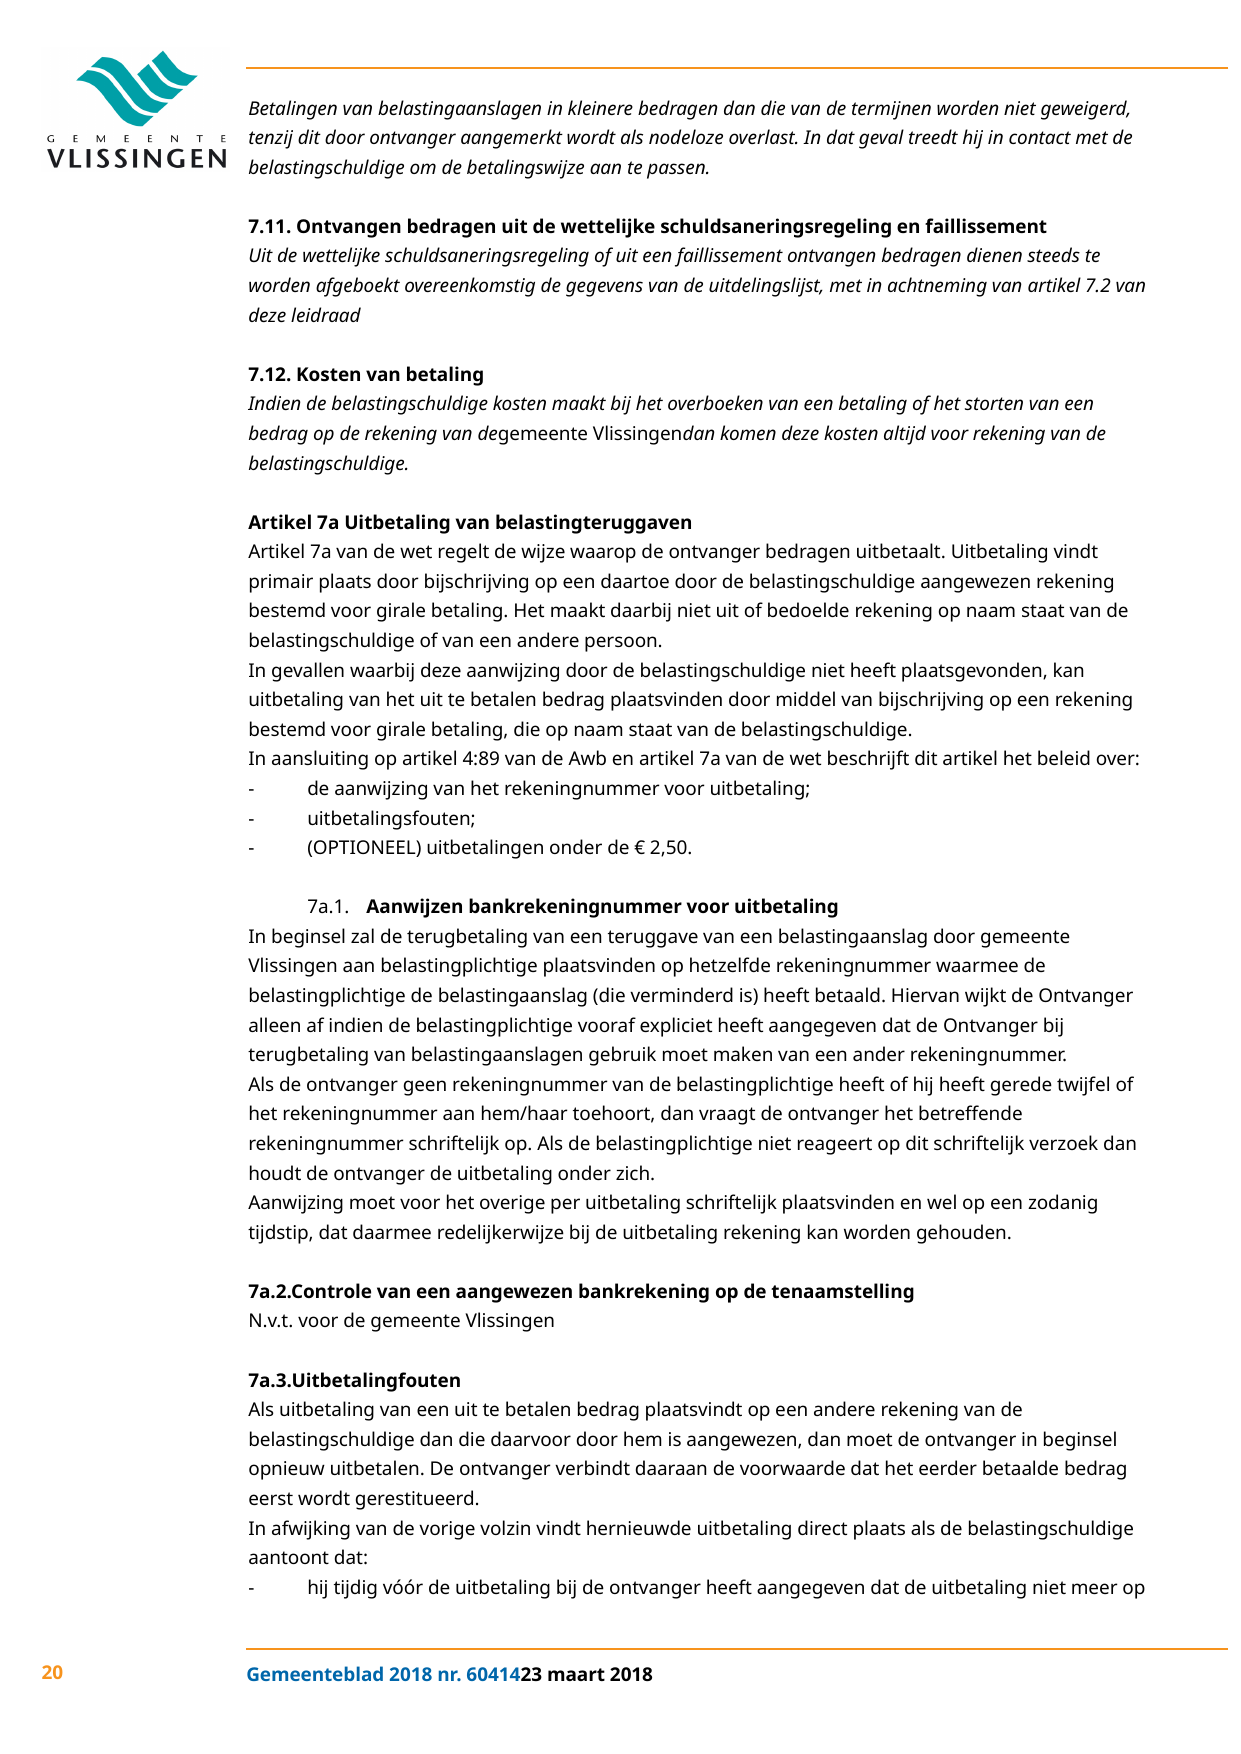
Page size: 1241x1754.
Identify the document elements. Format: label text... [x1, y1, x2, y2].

text 7a.2.Controle van een aangewezen bankrekening op de tenaamstelling [248, 1278, 1152, 1304]
text In gevallen waarbij deze aanwijzing door de belastingschuldige niet heeft plaatsgevonden, kan uitbetaling van het uit te betalen bedrag plaatsvinden door middel van bijschrijving op een rekening bestemd voor girale betaling, die op naam staat van de belastingschuldige. [248, 657, 1152, 742]
text Als de ontvanger geen rekeningnummer van de belastingplichtige heeft of hij heeft gerede twijfel of het rekeningnummer aan hem/haar toehoort, dan vraagt de ontvanger het betreffende rekeningnummer schriftelijk op. Als de belastingplichtige niet reageert op dit schriftelijk verzoek dan houdt de ontvanger de uitbetaling onder zich. [248, 1071, 1152, 1186]
list Aanwijzen bankrekeningnummer voor uitbetaling [307, 893, 1152, 919]
text Betalingen van belastingaanslagen in kleinere bedragen dan die van de termijnen worden niet geweigerd, tenzij dit door ontvanger aangemerkt wordt als nodeloze overlast. In dat geval treedt hij in contact met de belastingschuldige om de betalingswijze aan te passen. [248, 95, 1152, 180]
text Uit de wettelijke schuldsaneringsregeling of uit een faillissement ontvangen bedragen dienen steeds te worden afgeboekt overeenkomstig de gegevens van de uitdelingslijst, met in achtneming van artikel 7.2 van deze leidraad [248, 243, 1152, 328]
text N.v.t. voor de gemeente Vlissingen [248, 1308, 1152, 1333]
text Indien de belastingschuldige kosten maakt bij het overboeken van een betaling of het storten van een bedrag op de rekening van degemeente Vlissingendan komen deze kosten altijd voor rekening van de belastingschuldige. [248, 391, 1152, 476]
text In beginsel zal de terugbetaling van een teruggave van een belastingaanslag door gemeente Vlissingen aan belastingplichtige plaatsvinden op hetzelfde rekeningnummer waarmee de belastingplichtige de belastingaanslag (die verminderd is) heeft betaald. Hiervan wijkt de Ontvanger alleen af indien de belastingplichtige vooraf expliciet heeft aangegeven dat de Ontvanger bij terugbetaling van belastingaanslagen gebruik moet maken van een ander rekeningnummer. [248, 923, 1152, 1067]
text Aanwijzing moet voor het overige per uitbetaling schriftelijk plaatsvinden en wel op een zodanig tijdstip, dat daarmee redelijkerwijze bij de uitbetaling rekening kan worden gehouden. [248, 1189, 1152, 1245]
text In aansluiting op artikel 4:89 van de Awb en artikel 7a van de wet beschrijft dit artikel het beleid over: [248, 746, 1152, 771]
text 7.11. Ontvangen bedragen uit de wettelijke schuldsaneringsregeling en faillissement [248, 213, 1152, 239]
text Als uitbetaling van een uit te betalen bedrag plaatsvindt op een andere rekening van de belastingschuldige dan die daarvoor door hem is aangewezen, dan moet de ontvanger in beginsel opnieuw uitbetalen. De ontvanger verbindt daaraan de voorwaarde dat het eerder betaalde bedrag eerst wordt gerestitueerd. [248, 1396, 1152, 1511]
list uitbetalingsfouten; [248, 805, 1152, 831]
text Artikel 7a Uitbetaling van belastingteruggaven [248, 509, 1152, 535]
text Artikel 7a van de wet regelt de wijze waarop de ontvanger bedragen uitbetaalt. Uitbetaling vindt primair plaats door bijschrijving op een daartoe door de belastingschuldige aangewezen rekening bestemd voor girale betaling. Het maakt daarbij niet uit of bedoelde rekening op naam staat van de belastingschuldige of van een andere persoon. [248, 538, 1152, 653]
picture [41, 47, 231, 172]
text 7.12. Kosten van betaling [248, 361, 1152, 387]
list (OPTIONEEL) uitbetalingen onder de € 2,50. [248, 834, 1152, 860]
list de aanwijzing van het rekeningnummer voor uitbetaling; [248, 775, 1152, 801]
text In afwijking van de vorige volzin vindt hernieuwde uitbetaling direct plaats als de belastingschuldige aantoont dat: [248, 1515, 1152, 1570]
text 7a.3.Uitbetalingfouten [248, 1367, 1152, 1393]
list hij tijdig vóór de uitbetaling bij de ontvanger heeft aangegeven dat de uitbetaling niet meer op [248, 1574, 1152, 1600]
